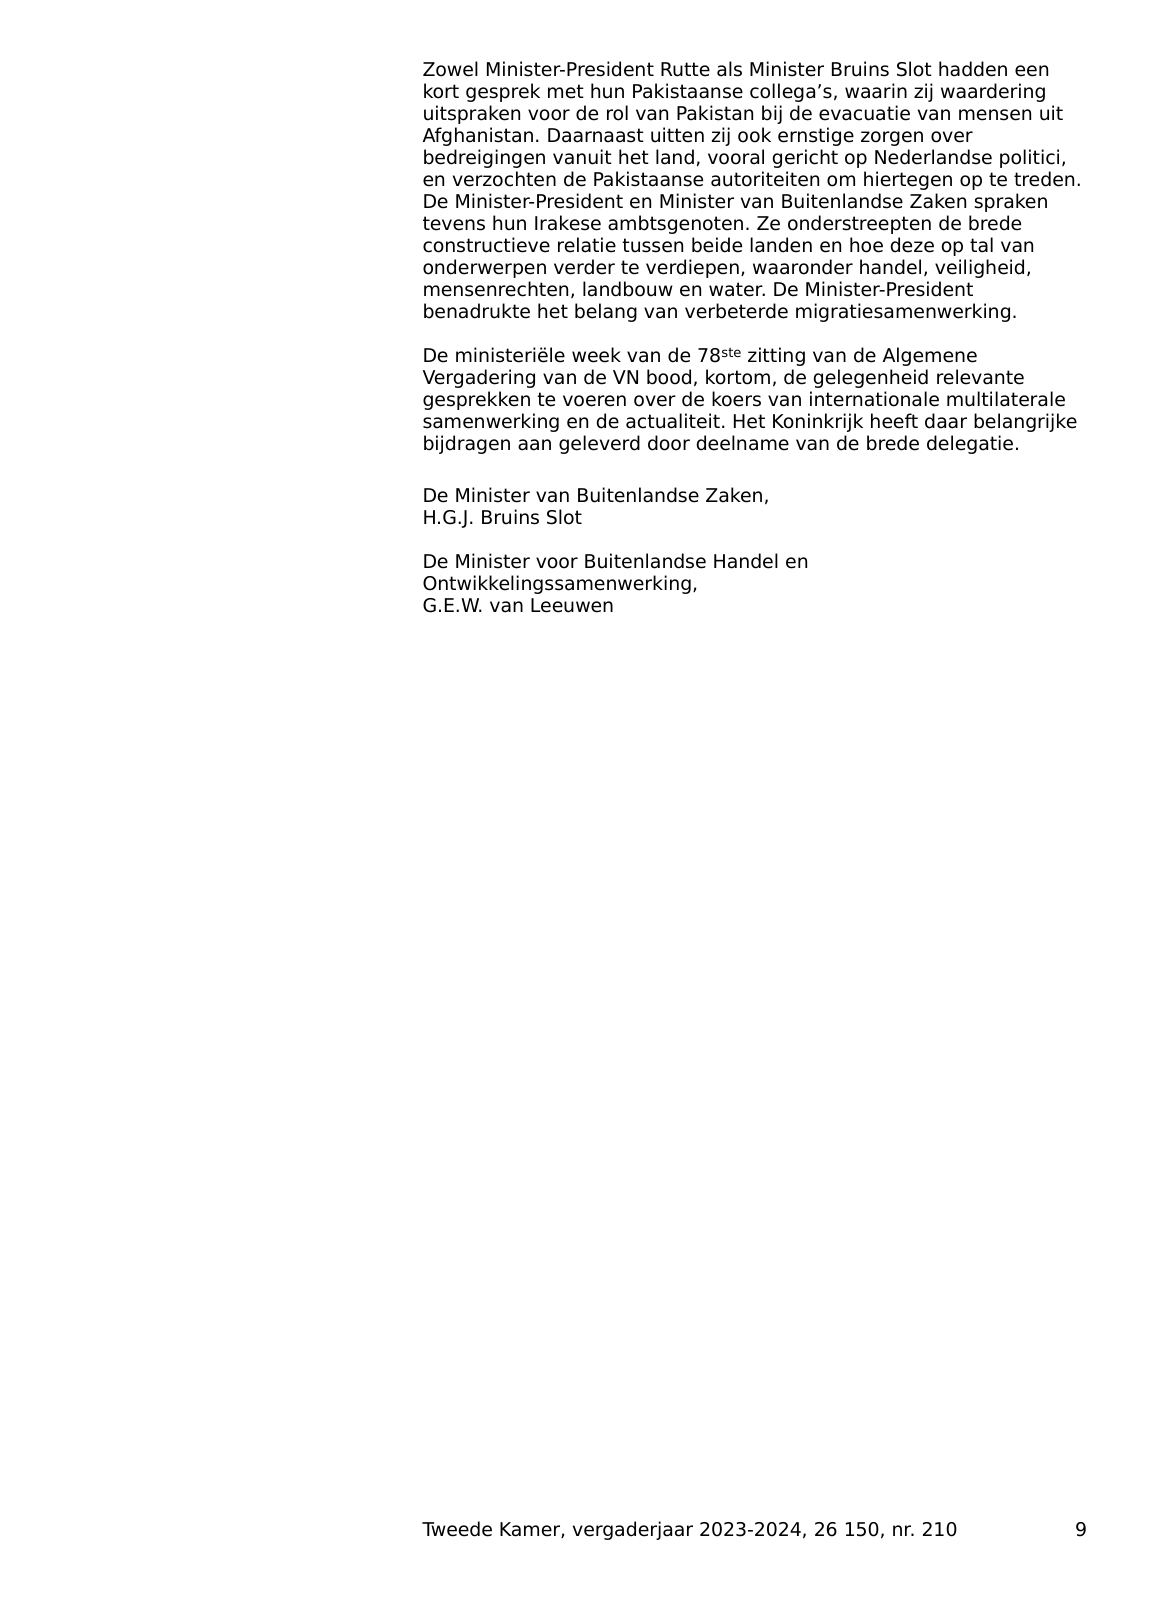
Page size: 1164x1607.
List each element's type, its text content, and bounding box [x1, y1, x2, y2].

text De Minister van Buitenlandse Zaken, H.G.J. Bruins Slot [422, 485, 1087, 529]
text De ministeriële week van de 78ste zitting van de Algemene Vergadering van de VN bood, kortom, de gelegenheid relevante gesprekken te voeren over de koers van internationale multilaterale samenwerking en de actualiteit. Het Koninkrijk heeft daar belangrijke bijdragen aan geleverd door deelname van de brede delegatie. [422, 345, 1087, 455]
text Zowel Minister-President Rutte als Minister Bruins Slot hadden een kort gesprek met hun Pakistaanse collega’s, waarin zij waardering uitspraken voor de rol van Pakistan bij de evacuatie van mensen uit Afghanistan. Daarnaast uitten zij ook ernstige zorgen over bedreigingen vanuit het land, vooral gericht op Nederlandse politici, en verzochten de Pakistaanse autoriteiten om hiertegen op te treden. De Minister-President en Minister van Buitenlandse Zaken spraken tevens hun Irakese ambtsgenoten. Ze onderstreepten de brede constructieve relatie tussen beide landen en hoe deze op tal van onderwerpen verder te verdiepen, waaronder handel, veiligheid, mensenrechten, landbouw en water. De Minister-President benadrukte het belang van verbeterde migratiesamenwerking. [422, 59, 1087, 323]
text De Minister voor Buitenlandse Handel en Ontwikkelingssamenwerking, G.E.W. van Leeuwen [422, 551, 1087, 617]
